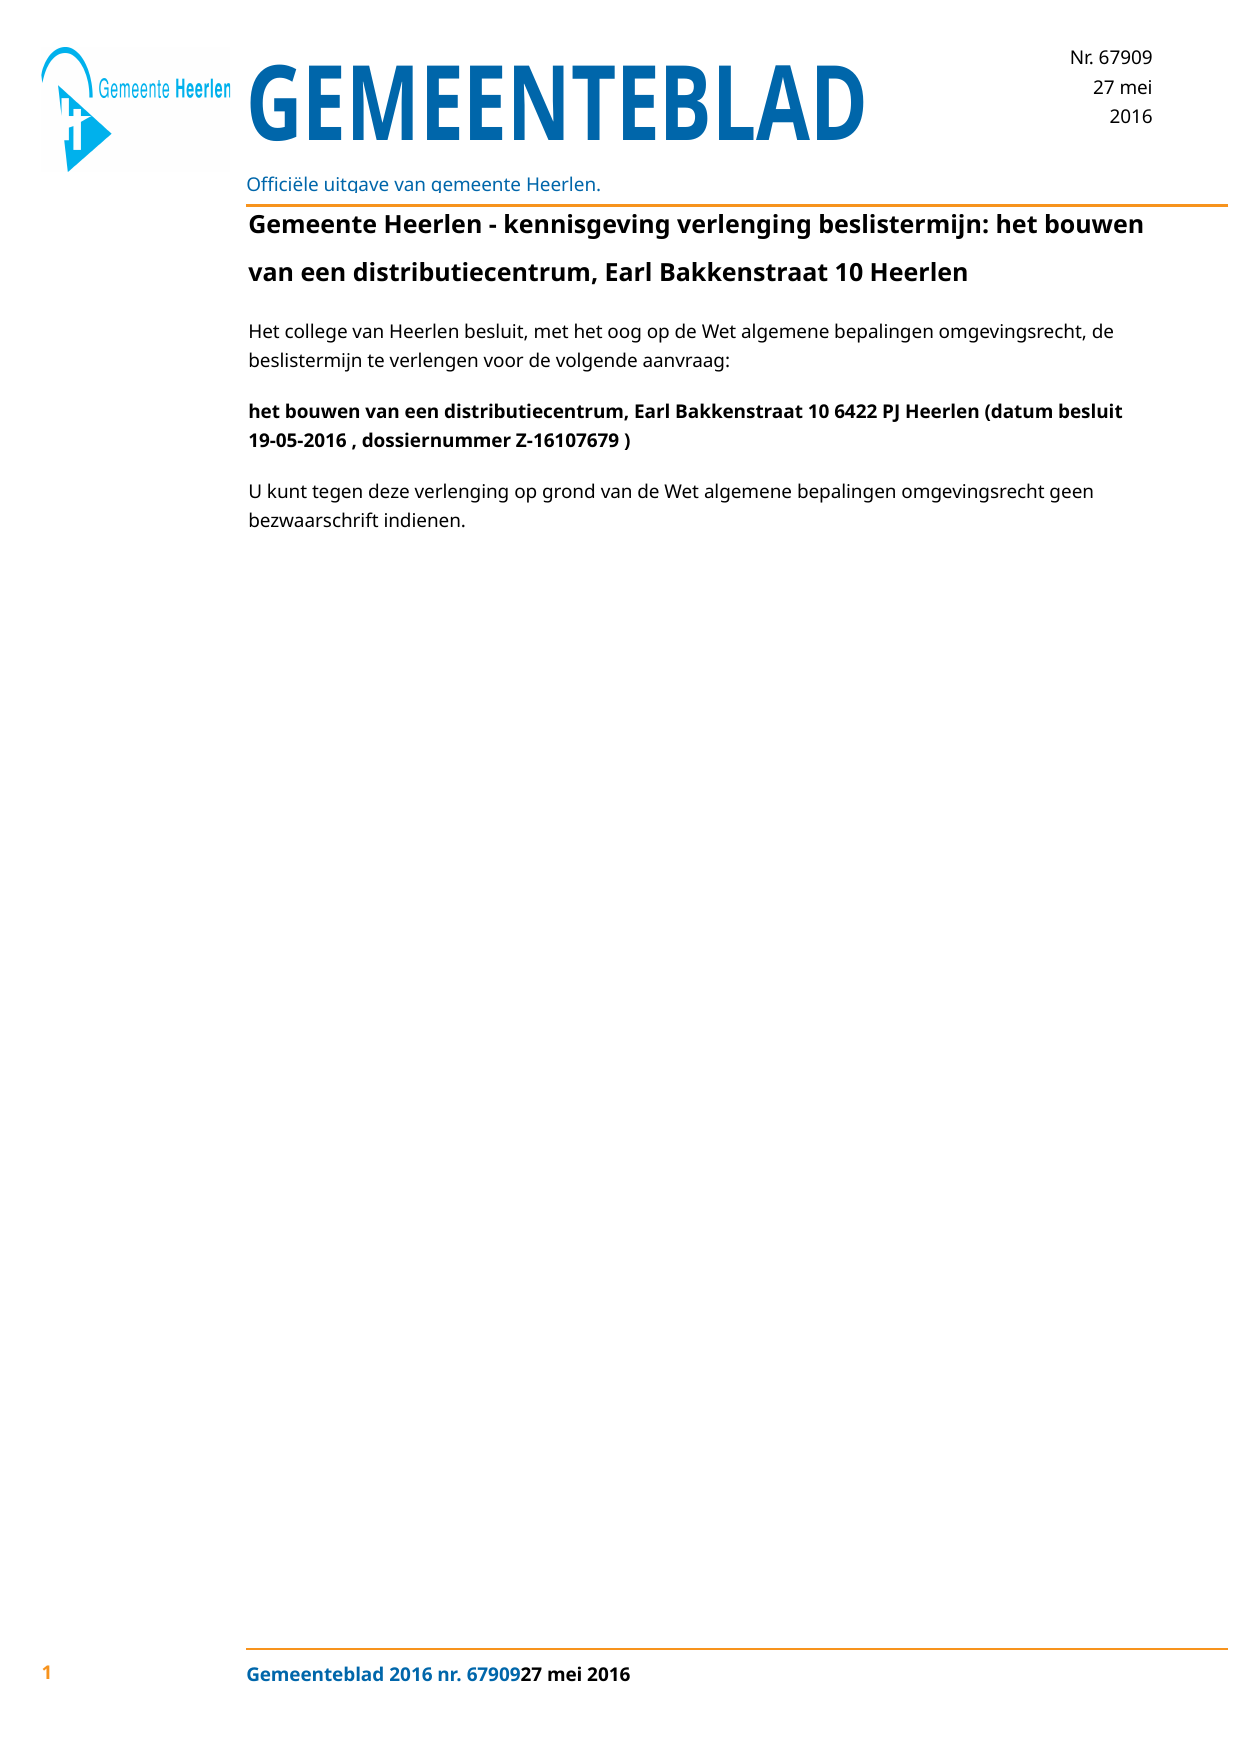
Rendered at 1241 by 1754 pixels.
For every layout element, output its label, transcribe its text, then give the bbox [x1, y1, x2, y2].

text U kunt tegen deze verlenging op grond van de Wet algemene bepalingen omgevingsrecht geen bezwaarschrift indienen. [248, 478, 1152, 533]
picture [41, 47, 58, 70]
text het bouwen van een distributiecentrum, Earl Bakkenstraat 10 6422 PJ Heerlen (datum besluit 19-05-2016 , dossiernummer Z-16107679 ) [248, 398, 1152, 453]
text Het college van Heerlen besluit, met het oog op de Wet algemene bepalingen omgevingsrecht, de beslistermijn te verlengen voor de volgende aanvraag: [248, 318, 1152, 373]
text Gemeente Heerlen - kennisgeving verlenging beslistermijn: het bouwen van een distributiecentrum, Earl Bakkenstraat 10 Heerlen [248, 207, 1152, 288]
picture [41, 47, 231, 172]
